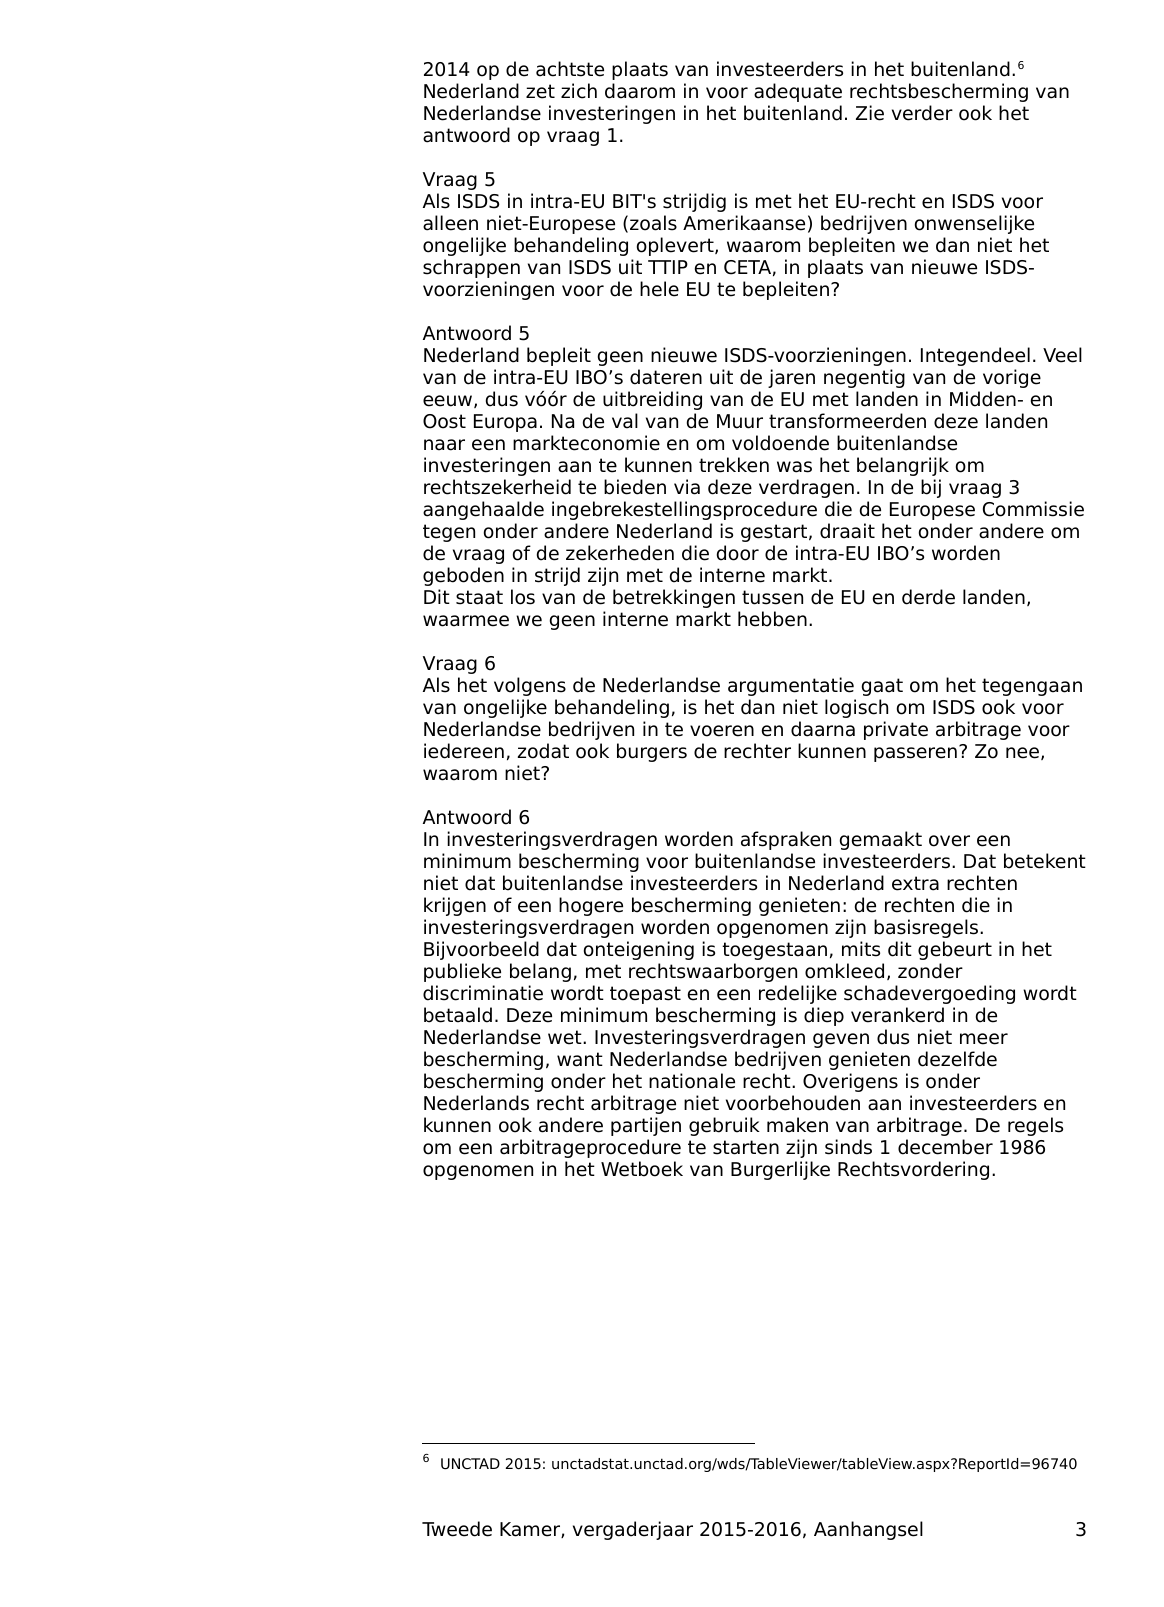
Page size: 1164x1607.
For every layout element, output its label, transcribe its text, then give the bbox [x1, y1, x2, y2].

text Als ISDS in intra-EU BIT's strijdig is met het EU-recht en ISDS voor alleen niet-Europese (zoals Amerikaanse) bedrijven onwenselijke ongelijke behandeling oplevert, waarom bepleiten we dan niet het schrappen van ISDS uit TTIP en CETA, in plaats van nieuwe ISDS-voorzieningen voor de hele EU te bepleiten? [422, 191, 1087, 301]
text Antwoord 5 [422, 323, 1087, 345]
text UNCTAD 2015: unctadstat.unctad.org/wds/TableViewer/tableView.aspx?ReportId=96740 [422, 1452, 1087, 1474]
text Als het volgens de Nederlandse argumentatie gaat om het tegengaan van ongelijke behandeling, is het dan niet logisch om ISDS ook voor Nederlandse bedrijven in te voeren en daarna private arbitrage voor iedereen, zodat ook burgers de rechter kunnen passeren? Zo nee, waarom niet? [422, 675, 1087, 785]
text Antwoord 6 [422, 807, 1087, 829]
text 2014 op de achtste plaats van investeerders in het buitenland. Nederland zet zich daarom in voor adequate rechtsbescherming van Nederlandse investeringen in het buitenland. Zie verder ook het antwoord op vraag 1. [422, 59, 1087, 147]
text Vraag 6 [422, 653, 1087, 675]
text Dit staat los van de betrekkingen tussen de EU en derde landen, waarmee we geen interne markt hebben. [422, 587, 1087, 631]
text Nederland bepleit geen nieuwe ISDS-voorzieningen. Integendeel. Veel van de intra-EU IBO’s dateren uit de jaren negentig van de vorige eeuw, dus vóór de uitbreiding van de EU met landen in Midden- en Oost Europa. Na de val van de Muur transformeerden deze landen naar een markteconomie en om voldoende buitenlandse investeringen aan te kunnen trekken was het belangrijk om rechtszekerheid te bieden via deze verdragen. In de bij vraag 3 aangehaalde ingebrekestellingsprocedure die de Europese Commissie tegen onder andere Nederland is gestart, draait het onder andere om de vraag of de zekerheden die door de intra-EU IBO’s worden geboden in strijd zijn met de interne markt. [422, 345, 1087, 587]
text In investeringsverdragen worden afspraken gemaakt over een minimum bescherming voor buitenlandse investeerders. Dat betekent niet dat buitenlandse investeerders in Nederland extra rechten krijgen of een hogere bescherming genieten: de rechten die in investeringsverdragen worden opgenomen zijn basisregels. Bijvoorbeeld dat onteigening is toegestaan, mits dit gebeurt in het publieke belang, met rechtswaarborgen omkleed, zonder discriminatie wordt toepast en een redelijke schadevergoeding wordt betaald. Deze minimum bescherming is diep verankerd in de Nederlandse wet. Investeringsverdragen geven dus niet meer bescherming, want Nederlandse bedrijven genieten dezelfde bescherming onder het nationale recht. Overigens is onder Nederlands recht arbitrage niet voorbehouden aan investeerders en kunnen ook andere partijen gebruik maken van arbitrage. De regels om een arbitrageprocedure te starten zijn sinds 1 december 1986 opgenomen in het Wetboek van Burgerlijke Rechtsvordering. [422, 829, 1087, 1181]
text Vraag 5 [422, 169, 1087, 191]
